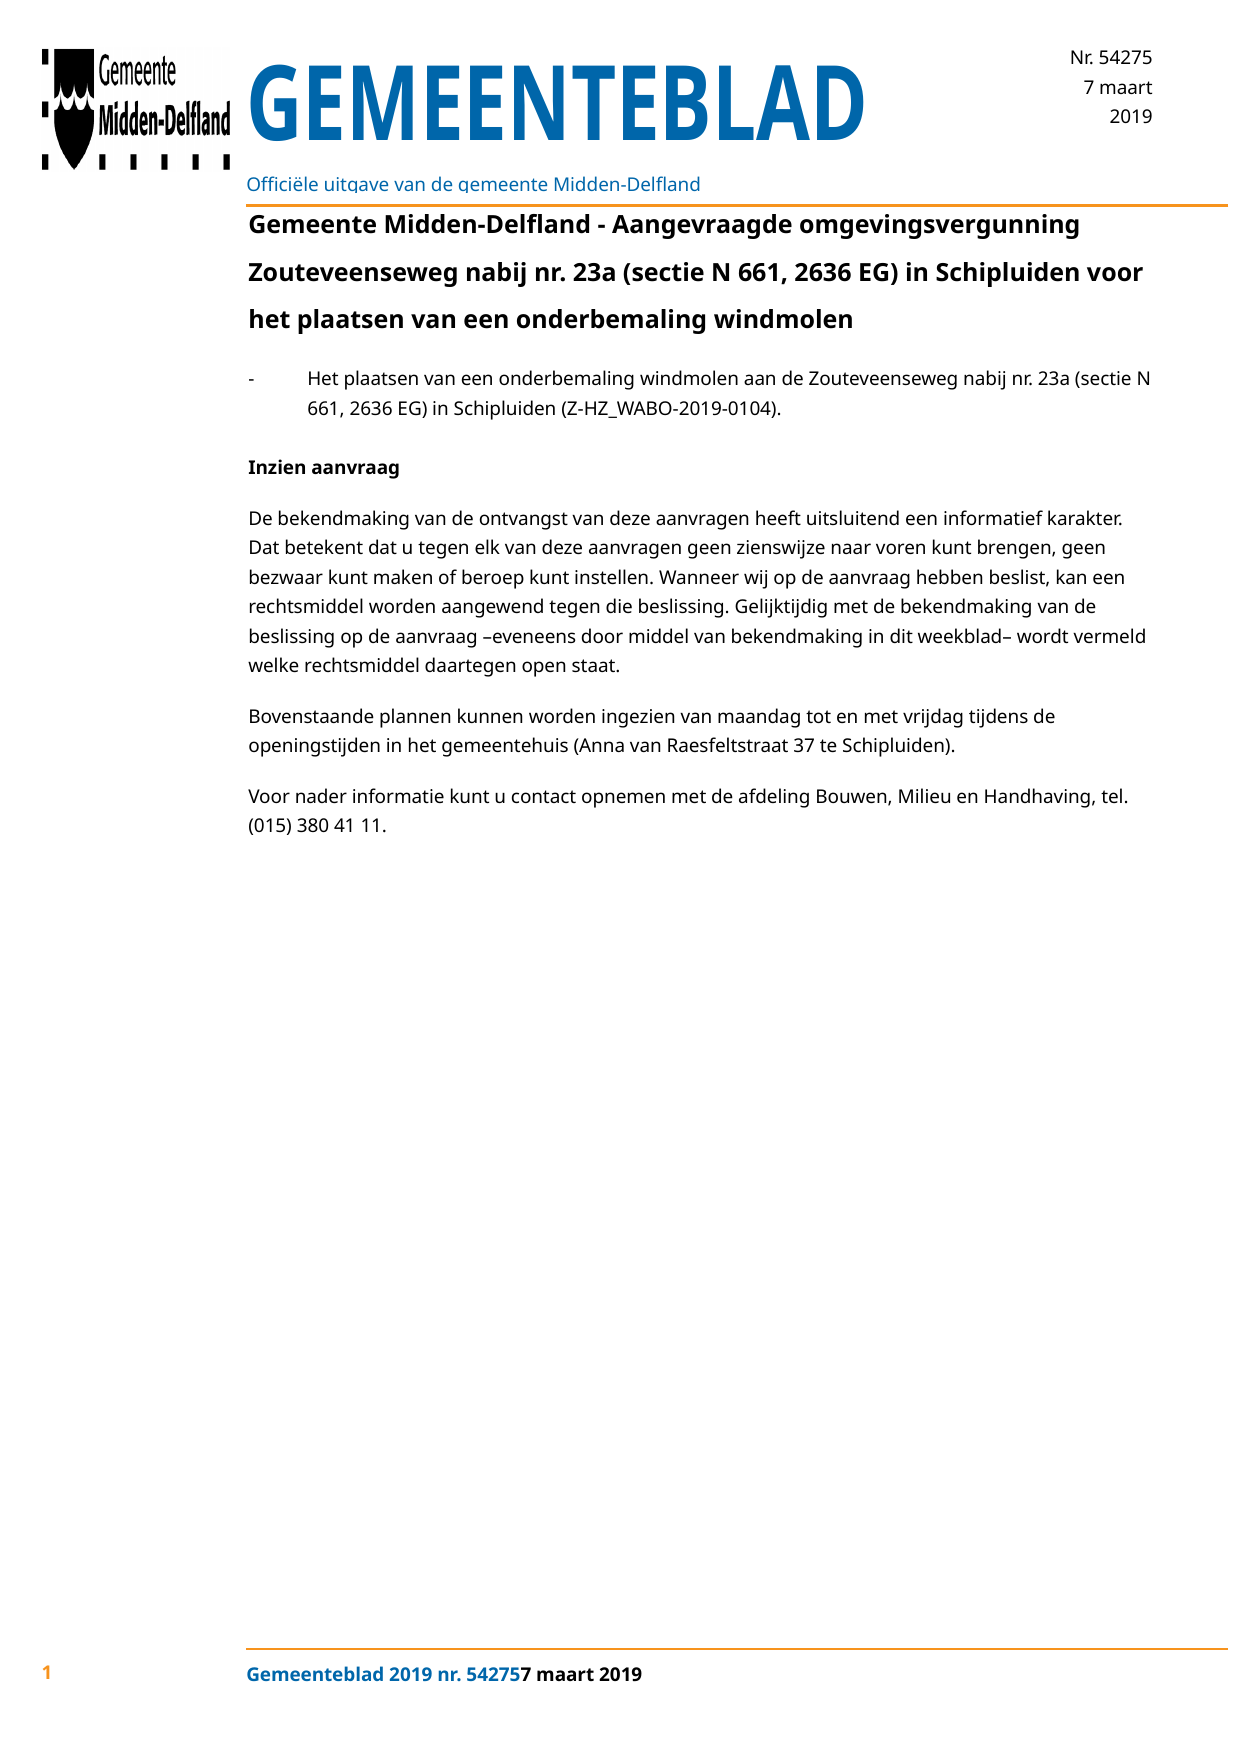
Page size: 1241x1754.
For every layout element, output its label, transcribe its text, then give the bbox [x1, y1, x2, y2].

text Voor nader informatie kunt u contact opnemen met de afdeling Bouwen, Milieu en Handhaving, tel. (015) 380 41 11. [248, 783, 1152, 838]
text Gemeente Midden-Delfland - Aangevraagde omgevingsvergunning Zouteveenseweg nabij nr. 23a (sectie N 661, 2636 EG) in Schipluiden voor het plaatsen van een onderbemaling windmolen [248, 207, 1152, 336]
text Inzien aanvraag [248, 454, 1152, 480]
text De bekendmaking van de ontvangst van deze aanvragen heeft uitsluitend een informatief karakter. Dat betekent dat u tegen elk van deze aanvragen geen zienswijze naar voren kunt brengen, geen bezwaar kunt maken of beroep kunt instellen. Wanneer wij op de aanvraag hebben beslist, kan een rechtsmiddel worden aangewend tegen die beslissing. Gelijktijdig met de bekendmaking van de beslissing op de aanvraag –eveneens door middel van bekendmaking in dit weekblad– wordt vermeld welke rechtsmiddel daartegen open staat. [248, 505, 1152, 678]
text Bovenstaande plannen kunnen worden ingezien van maandag tot en met vrijdag tijdens de openingstijden in het gemeentehuis (Anna van Raesfeltstraat 37 te Schipluiden). [248, 703, 1152, 758]
list Het plaatsen van een onderbemaling windmolen aan de Zouteveenseweg nabij nr. 23a (sectie N 661, 2636 EG) in Schipluiden (Z-HZ_WABO-2019-0104). [248, 366, 1152, 421]
picture [41, 47, 231, 172]
